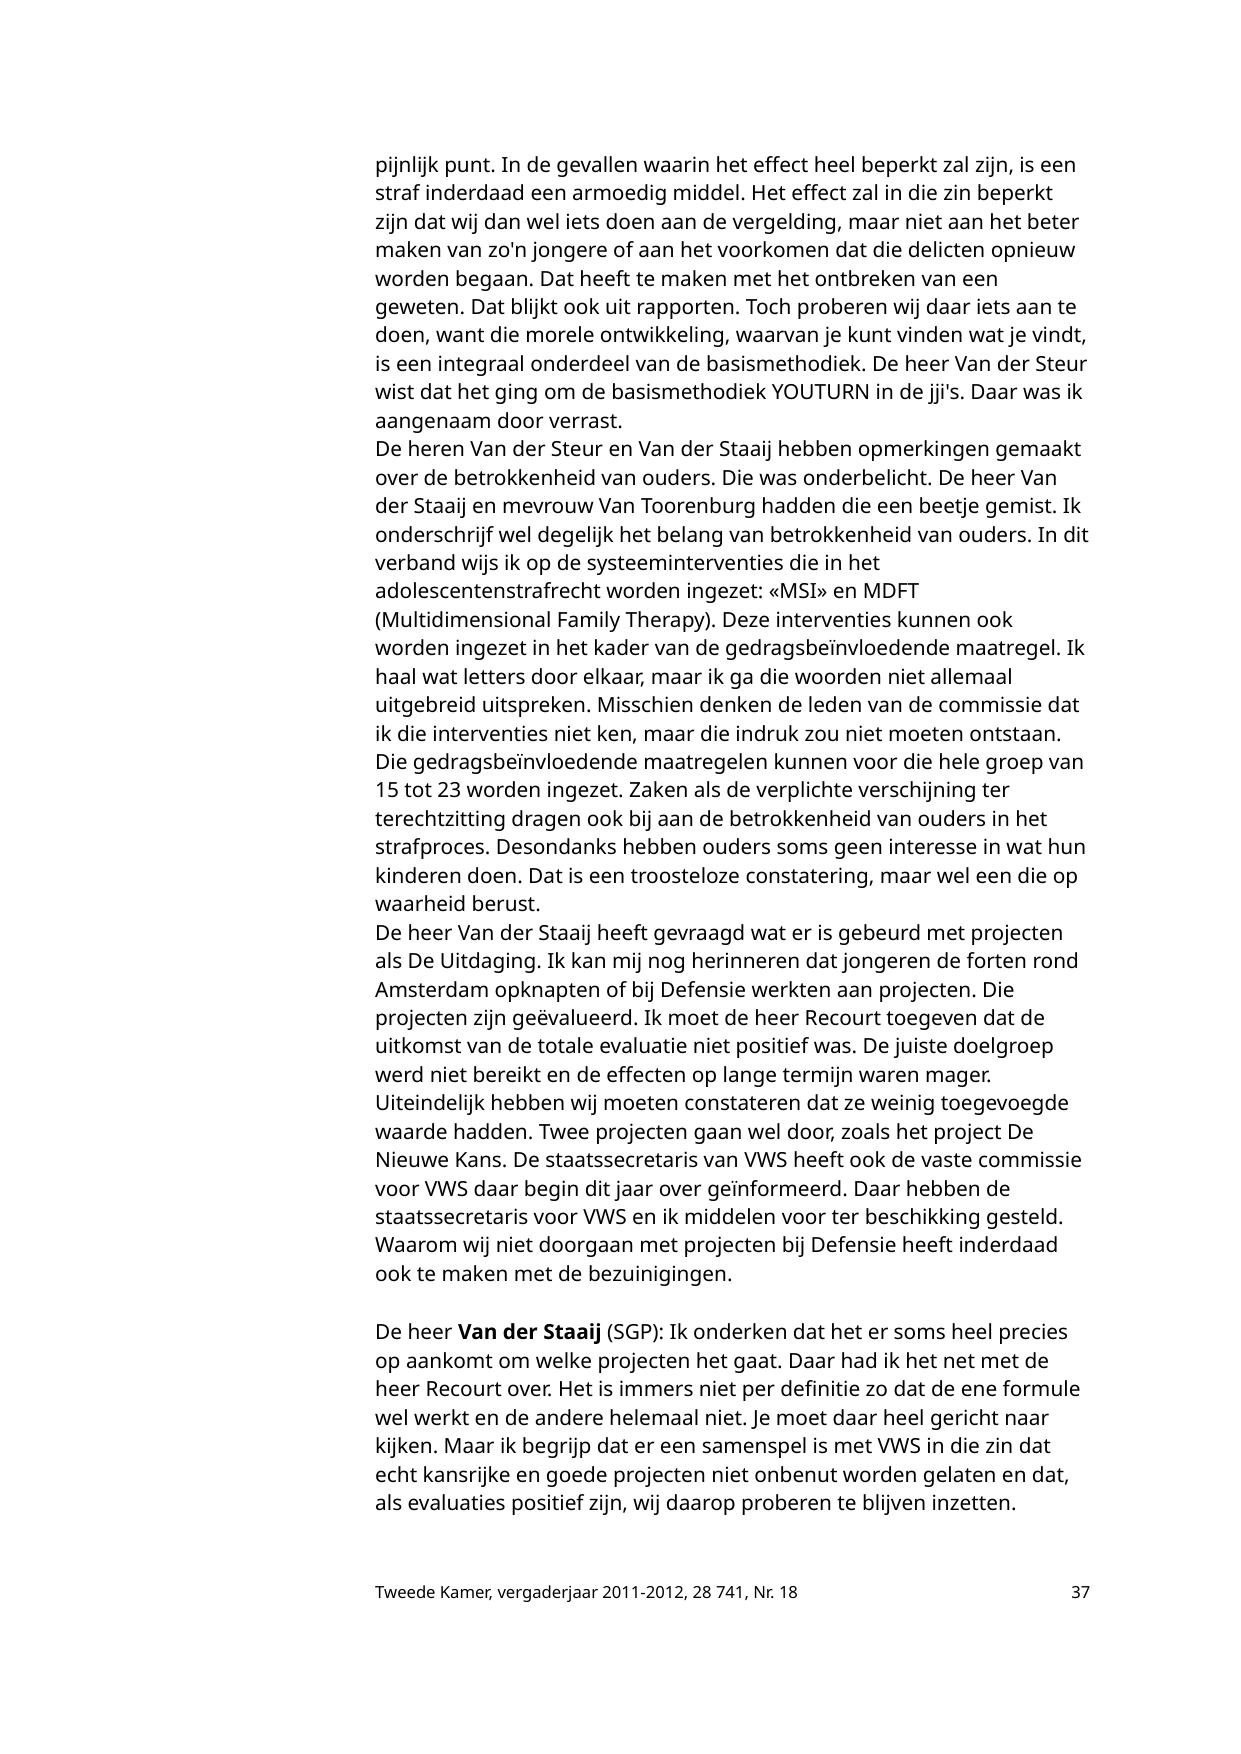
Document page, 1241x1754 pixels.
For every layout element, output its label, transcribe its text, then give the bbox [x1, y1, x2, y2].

text De heer Van der Staaij heeft gevraagd wat er is gebeurd met projecten als De Uitdaging. Ik kan mij nog herinneren dat jongeren de forten rond Amsterdam opknapten of bij Defensie werkten aan projecten. Die projecten zijn geëvalueerd. Ik moet de heer Recourt toegeven dat de uitkomst van de totale evaluatie niet positief was. De juiste doelgroep werd niet bereikt en de effecten op lange termijn waren mager. Uiteindelijk hebben wij moeten constateren dat ze weinig toegevoegde waarde hadden. Twee projecten gaan wel door, zoals het project De Nieuwe Kans. De staatssecretaris van VWS heeft ook de vaste commissie voor VWS daar begin dit jaar over geïnformeerd. Daar hebben de staatssecretaris voor VWS en ik middelen voor ter beschikking gesteld. Waarom wij niet doorgaan met projecten bij Defensie heeft inderdaad ook te maken met de bezuinigingen. [375, 918, 1090, 1287]
text pijnlijk punt. In de gevallen waarin het effect heel beperkt zal zijn, is een straf inderdaad een armoedig middel. Het effect zal in die zin beperkt zijn dat wij dan wel iets doen aan de vergelding, maar niet aan het beter maken van zo'n jongere of aan het voorkomen dat die delicten opnieuw worden begaan. Dat heeft te maken met het ontbreken van een geweten. Dat blijkt ook uit rapporten. Toch proberen wij daar iets aan te doen, want die morele ontwikkeling, waarvan je kunt vinden wat je vindt, is een integraal onderdeel van de basismethodiek. De heer Van der Steur wist dat het ging om de basismethodiek YOUTURN in de jji's. Daar was ik aangenaam door verrast. [375, 150, 1090, 434]
text De heer Van der Staaij (SGP): Ik onderken dat het er soms heel precies op aankomt om welke projecten het gaat. Daar had ik het net met de heer Recourt over. Het is immers niet per definitie zo dat de ene formule wel werkt en de andere helemaal niet. Je moet daar heel gericht naar kijken. Maar ik begrijp dat er een samenspel is met VWS in die zin dat echt kansrijke en goede projecten niet onbenut worden gelaten en dat, als evaluaties positief zijn, wij daarop proberen te blijven inzetten. [375, 1317, 1090, 1517]
text De heren Van der Steur en Van der Staaij hebben opmerkingen gemaakt over de betrokkenheid van ouders. Die was onderbelicht. De heer Van der Staaij en mevrouw Van Toorenburg hadden die een beetje gemist. Ik onderschrijf wel degelijk het belang van betrokkenheid van ouders. In dit verband wijs ik op de systeeminterventies die in het adolescentenstrafrecht worden ingezet: «MSI» en MDFT (Multidimensional Family Therapy). Deze interventies kunnen ook worden ingezet in het kader van de gedragsbeïnvloedende maatregel. Ik haal wat letters door elkaar, maar ik ga die woorden niet allemaal uitgebreid uitspreken. Misschien denken de leden van de commissie dat ik die interventies niet ken, maar die indruk zou niet moeten ontstaan. Die gedragsbeïnvloedende maatregelen kunnen voor die hele groep van 15 tot 23 worden ingezet. Zaken als de verplichte verschijning ter terechtzitting dragen ook bij aan de betrokkenheid van ouders in het strafproces. Desondanks hebben ouders soms geen interesse in wat hun kinderen doen. Dat is een troosteloze constatering, maar wel een die op waarheid berust. [375, 434, 1090, 918]
